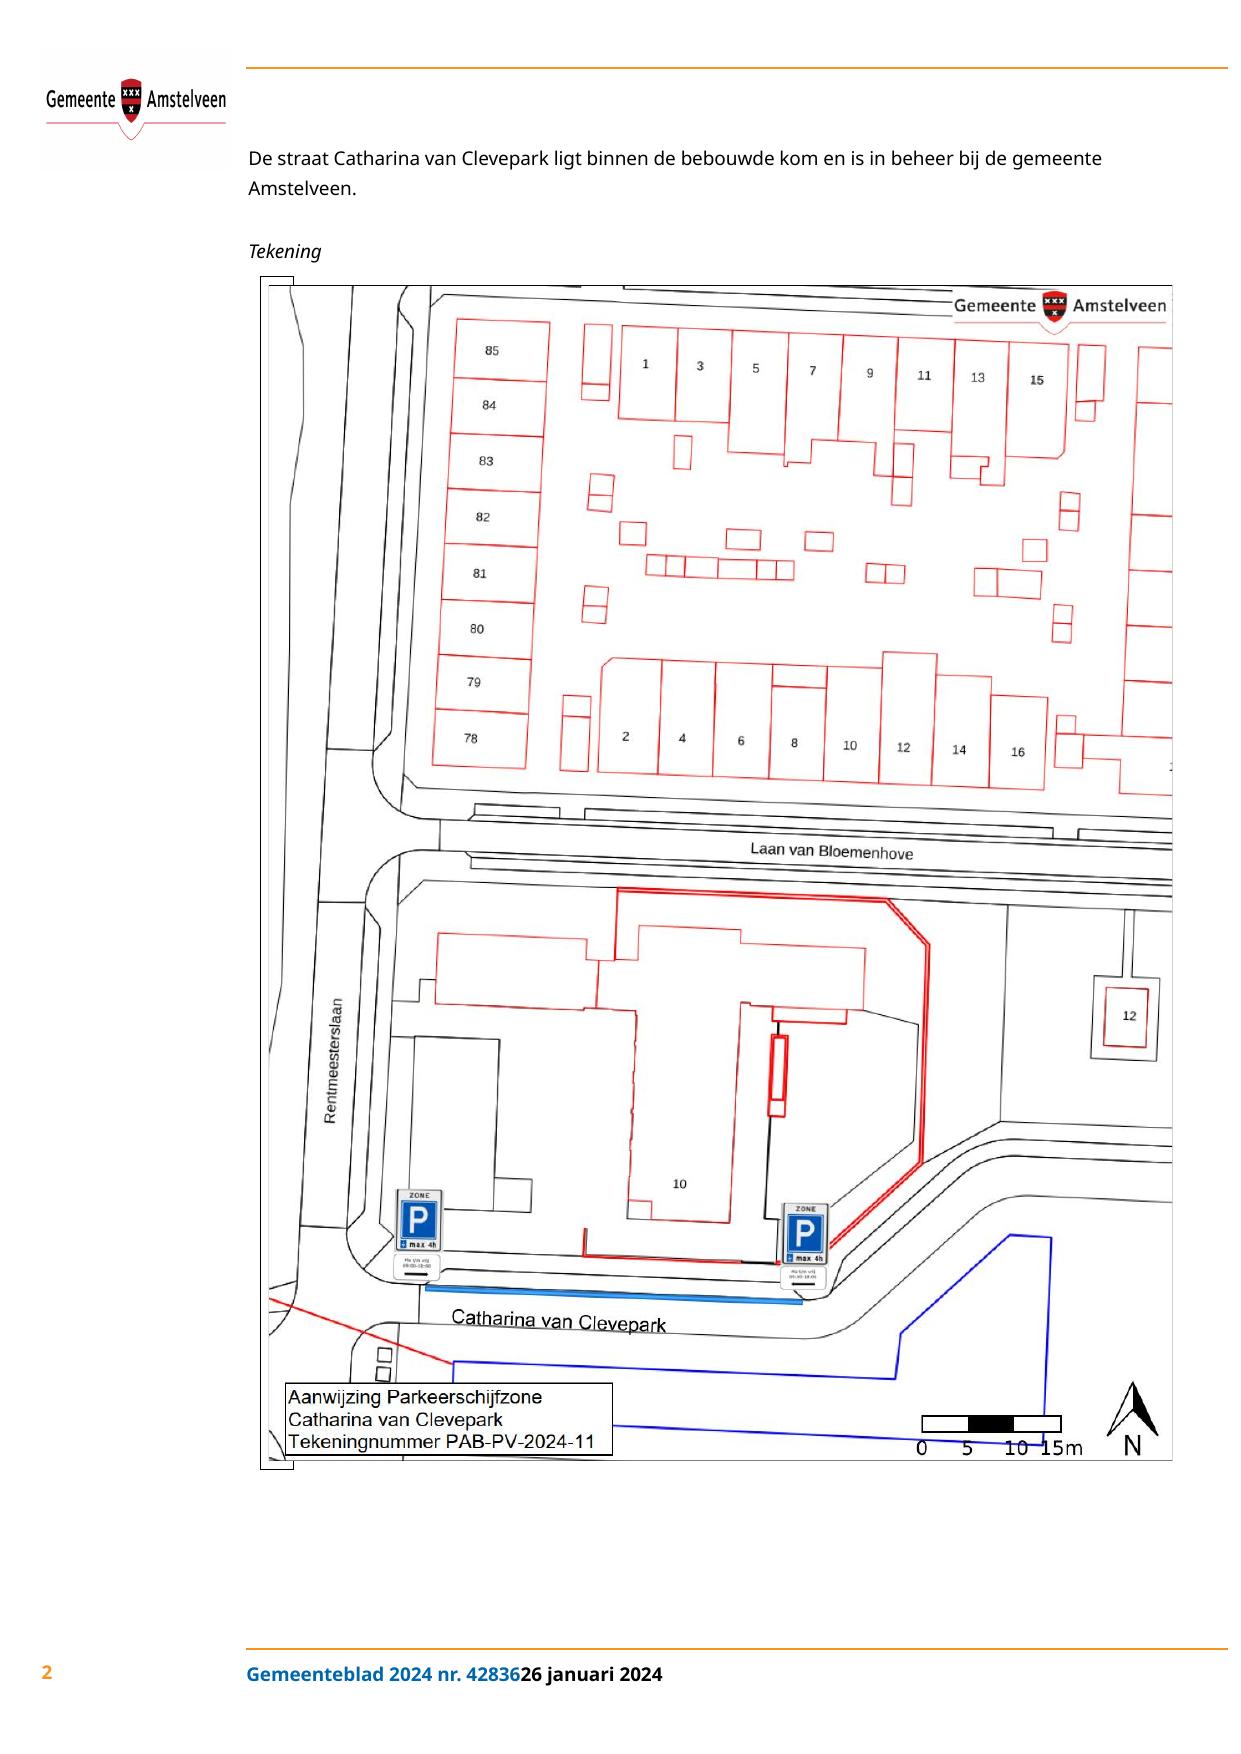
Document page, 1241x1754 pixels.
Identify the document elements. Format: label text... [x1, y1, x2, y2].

text De straat Catharina van Clevepark ligt binnen de bebouwde kom en is in beheer bij de gemeente Amstelveen. [248, 145, 1152, 201]
text Tekening [248, 239, 1152, 264]
picture [268, 285, 1173, 1461]
picture [41, 47, 231, 172]
